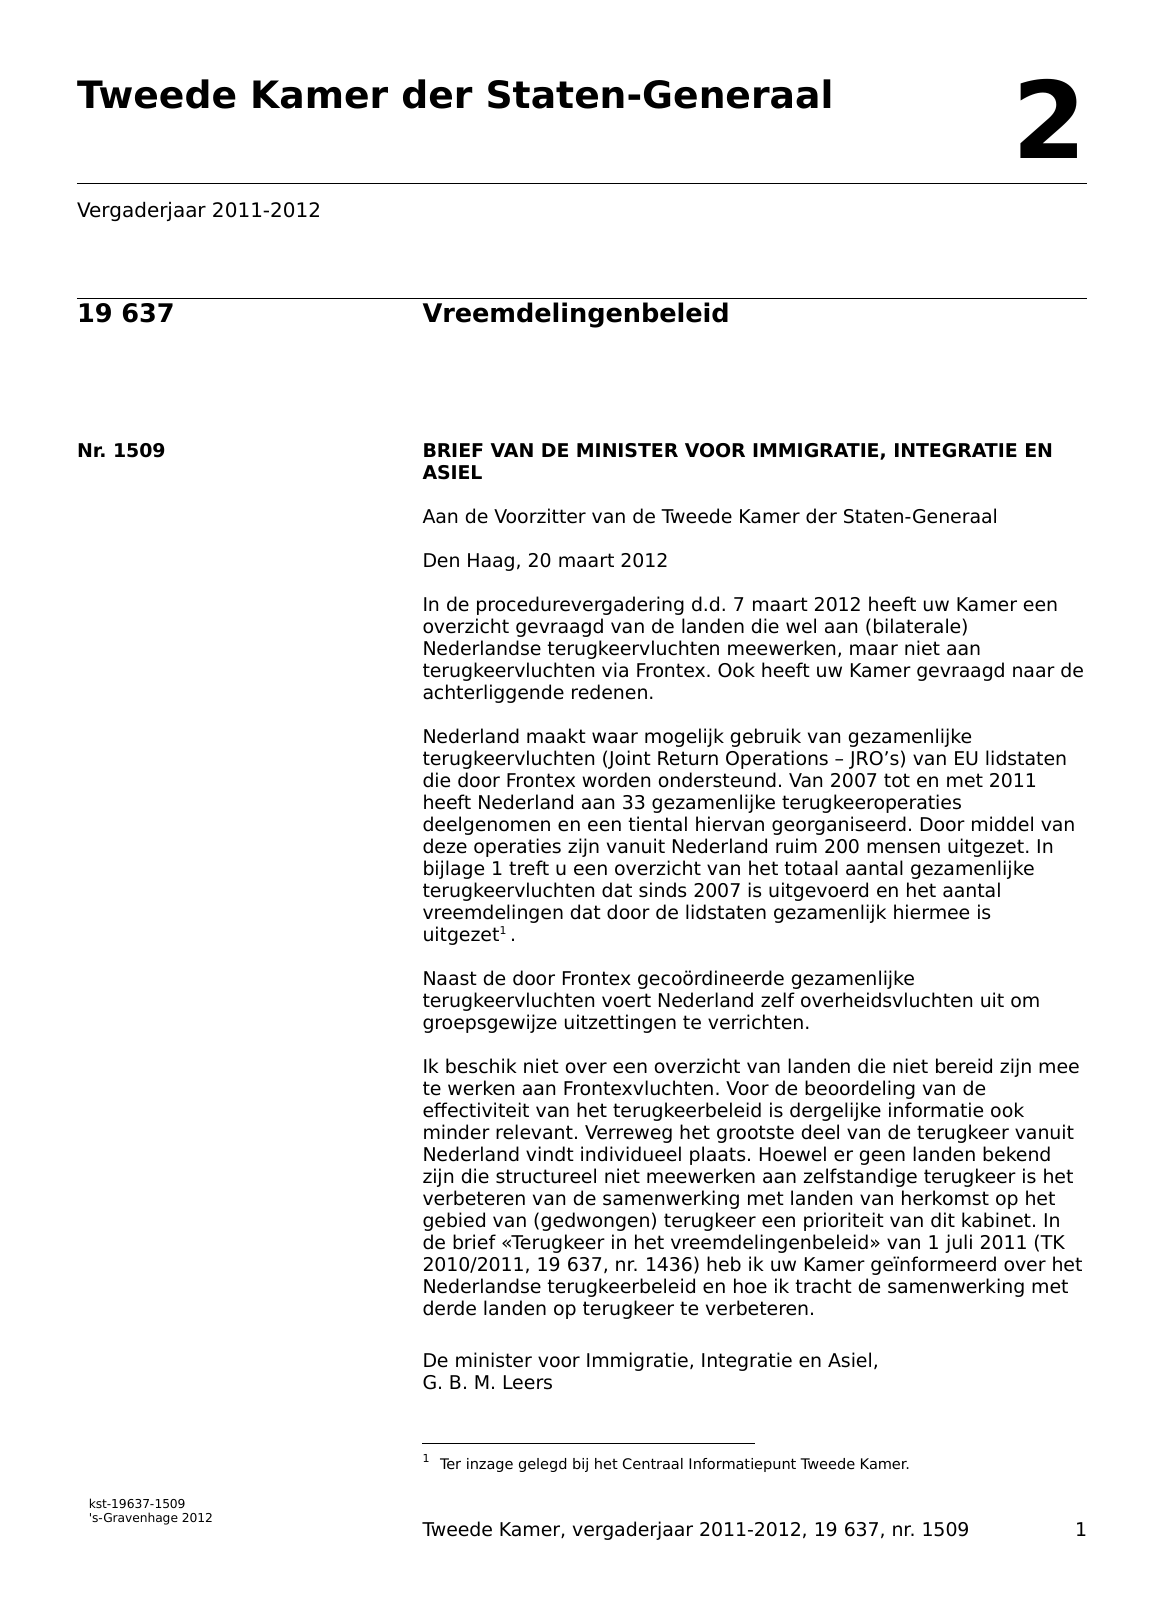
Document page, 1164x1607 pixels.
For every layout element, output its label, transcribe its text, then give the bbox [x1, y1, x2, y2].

table_header 2 [886, 59, 1087, 183]
subtitle Nr. 1509 BRIEF VAN DE MINISTER VOOR IMMIGRATIE, INTEGRATIE EN ASIEL [77, 440, 1087, 484]
table_header Tweede Kamer der Staten-Generaal [77, 59, 886, 183]
text 's-Gravenhage 2012 [88, 1511, 323, 1525]
subtitle 19 637 Vreemdelingenbeleid [77, 299, 1087, 329]
text Aan de Voorzitter van de Tweede Kamer der Staten-Generaal [422, 506, 1087, 528]
text Ik beschik niet over een overzicht van landen die niet bereid zijn mee te werken aan Frontexvluchten. Voor de beoordeling van de effectiviteit van het terugkeerbeleid is dergelijke informatie ook minder relevant. Verreweg het grootste deel van de terugkeer vanuit Nederland vindt individueel plaats. Hoewel er geen landen bekend zijn die structureel niet meewerken aan zelfstandige terugkeer is het verbeteren van de samenwerking met landen van herkomst op het gebied van (gedwongen) terugkeer een prioriteit van dit kabinet. In de brief «Terugkeer in het vreemdelingenbeleid» van 1 juli 2011 (TK 2010/2011, 19 637, nr. 1436) heb ik uw Kamer geïnformeerd over het Nederlandse terugkeerbeleid en hoe ik tracht de samenwerking met derde landen op terugkeer te verbeteren. [422, 1056, 1087, 1320]
text Ter inzage gelegd bij het Centraal Informatiepunt Tweede Kamer. [422, 1452, 1087, 1474]
text De minister voor Immigratie, Integratie en Asiel, G. B. M. Leers [422, 1350, 1087, 1394]
text Den Haag, 20 maart 2012 [422, 550, 1087, 572]
text Nederland maakt waar mogelijk gebruik van gezamenlijke terugkeervluchten (Joint Return Operations – JRO’s) van EU lidstaten die door Frontex worden ondersteund. Van 2007 tot en met 2011 heeft Nederland aan 33 gezamenlijke terugkeeroperaties deelgenomen en een tiental hiervan georganiseerd. Door middel van deze operaties zijn vanuit Nederland ruim 200 mensen uitgezet. In bijlage 1 treft u een overzicht van het totaal aantal gezamenlijke terugkeervluchten dat sinds 2007 is uitgevoerd en het aantal vreemdelingen dat door de lidstaten gezamenlijk hiermee is uitgezet. [422, 726, 1087, 946]
text Naast de door Frontex gecoördineerde gezamenlijke terugkeervluchten voert Nederland zelf overheidsvluchten uit om groepsgewijze uitzettingen te verrichten. [422, 968, 1087, 1034]
text kst-19637-1509 [88, 1497, 323, 1511]
table_cell Vergaderjaar 2011-2012 [77, 184, 1087, 298]
text In de procedurevergadering d.d. 7 maart 2012 heeft uw Kamer een overzicht gevraagd van de landen die wel aan (bilaterale) Nederlandse terugkeervluchten meewerken, maar niet aan terugkeervluchten via Frontex. Ook heeft uw Kamer gevraagd naar de achterliggende redenen. [422, 594, 1087, 704]
